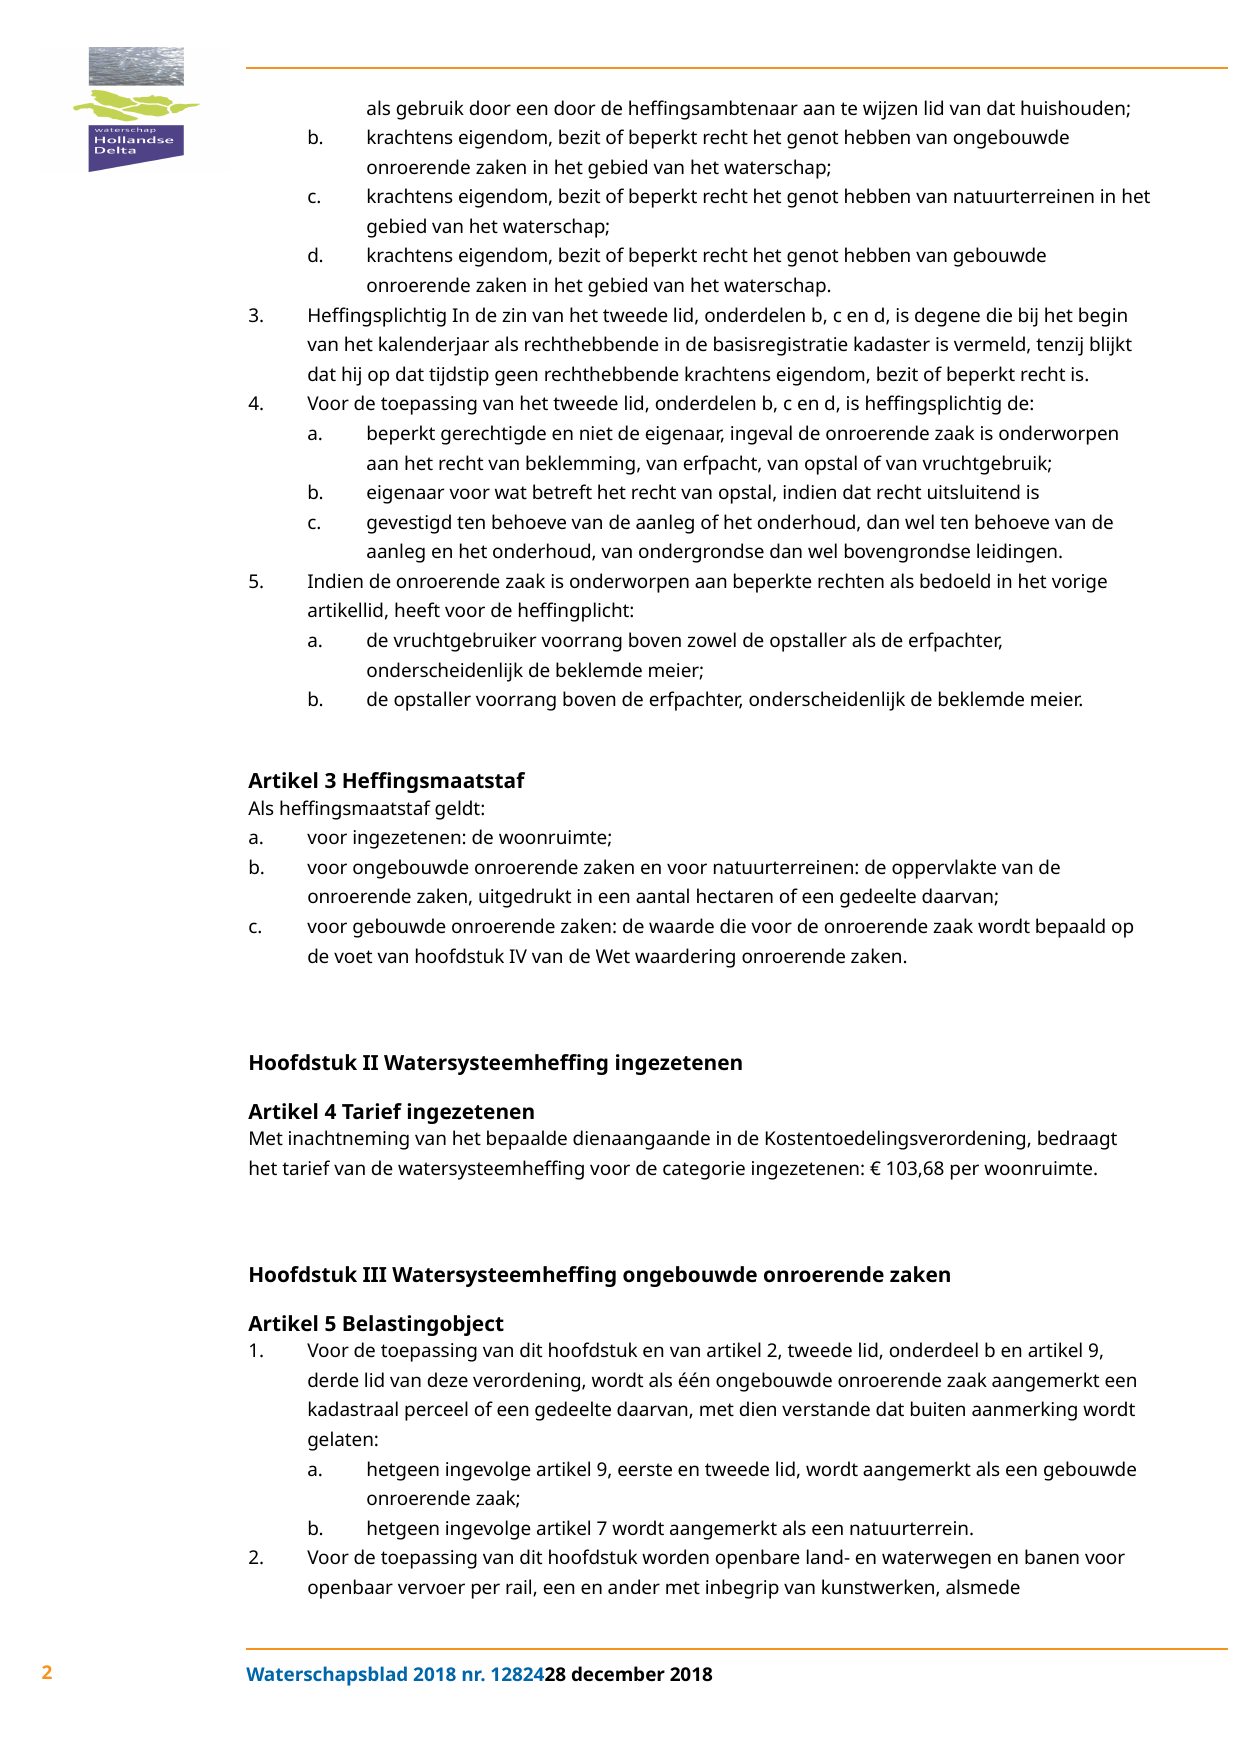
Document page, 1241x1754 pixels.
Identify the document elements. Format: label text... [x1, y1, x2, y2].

text Als heffingsmaatstaf geldt: [248, 795, 1152, 821]
text Artikel 5 Belastingobject [248, 1309, 1152, 1337]
text Artikel 4 Tarief ingezetenen [248, 1097, 1152, 1125]
list Indien de onroerende zaak is onderworpen aan beperkte rechten als bedoeld in het vorige artikellid, heeft voor de heffingplicht: [248, 568, 1152, 623]
list voor ingezetenen: de woonruimte; [248, 824, 1152, 850]
list krachtens eigendom, bezit of beperkt recht het genot hebben van gebouwde onroerende zaken in het gebied van het waterschap. [307, 243, 1152, 298]
list de opstaller voorrang boven de erfpachter, onderscheidenlijk de beklemde meier. [307, 686, 1152, 712]
list de vruchtgebruiker voorrang boven zowel de opstaller als de erfpachter, onderscheidenlijk de beklemde meier; [307, 627, 1152, 683]
list hetgeen ingevolge artikel 9, eerste en tweede lid, wordt aangemerkt als een gebouwde onroerende zaak; [307, 1456, 1152, 1511]
list beperkt gerechtigde en niet de eigenaar, ingeval de onroerende zaak is onderworpen aan het recht van beklemming, van erfpacht, van opstal of van vruchtgebruik; [307, 420, 1152, 476]
list krachtens eigendom, bezit of beperkt recht het genot hebben van natuurterreinen in het gebied van het waterschap; [307, 183, 1152, 239]
list voor ongebouwde onroerende zaken en voor natuurterreinen: de oppervlakte van de onroerende zaken, uitgedrukt in een aantal hectaren of een gedeelte daarvan; [248, 854, 1152, 909]
text Hoofdstuk II Watersysteemheffing ingezetenen [248, 1048, 1152, 1076]
list gevestigd ten behoeve van de aanleg of het onderhoud, dan wel ten behoeve van de aanleg en het onderhoud, van ondergrondse dan wel bovengrondse leidingen. [307, 509, 1152, 564]
list hetgeen ingevolge artikel 7 wordt aangemerkt als een natuurterrein. [307, 1515, 1152, 1541]
list krachtens eigendom, bezit of beperkt recht het genot hebben van ongebouwde onroerende zaken in het gebied van het waterschap; [307, 124, 1152, 180]
text Artikel 3 Heffingsmaatstaf [248, 766, 1152, 795]
list Heffingsplichtig In de zin van het tweede lid, onderdelen b, c en d, is degene die bij het begin van het kalenderjaar als rechthebbende in de basisregistratie kadaster is vermeld, tenzij blijkt dat hij op dat tijdstip geen rechthebbende krachtens eigendom, bezit of beperkt recht is. [248, 302, 1152, 387]
list als gebruik door een door de heffingsambtenaar aan te wijzen lid van dat huishouden; [307, 95, 1152, 121]
list Voor de toepassing van het tweede lid, onderdelen b, c en d, is heffingsplichtig de: [248, 391, 1152, 416]
list voor gebouwde onroerende zaken: de waarde die voor de onroerende zaak wordt bepaald op de voet van hoofdstuk IV van de Wet waardering onroerende zaken. [248, 913, 1152, 968]
text Met inachtneming van het bepaalde dienaangaande in de Kostentoedelingsverordening, bedraagt het tarief van de watersysteemheffing voor de categorie ingezetenen: € 103,68 per woonruimte. [248, 1125, 1152, 1181]
text Hoofdstuk III Watersysteemheffing ongebouwde onroerende zaken [248, 1260, 1152, 1288]
picture [41, 47, 231, 172]
list Voor de toepassing van dit hoofdstuk worden openbare land- en waterwegen en banen voor openbaar vervoer per rail, een en ander met inbegrip van kunstwerken, alsmede [248, 1544, 1152, 1600]
list eigenaar voor wat betreft het recht van opstal, indien dat recht uitsluitend is [307, 479, 1152, 505]
list Voor de toepassing van dit hoofdstuk en van artikel 2, tweede lid, onderdeel b en artikel 9, derde lid van deze verordening, wordt als één ongebouwde onroerende zaak aangemerkt een kadastraal perceel of een gedeelte daarvan, met dien verstande dat buiten aanmerking wordt gelaten: [248, 1337, 1152, 1452]
